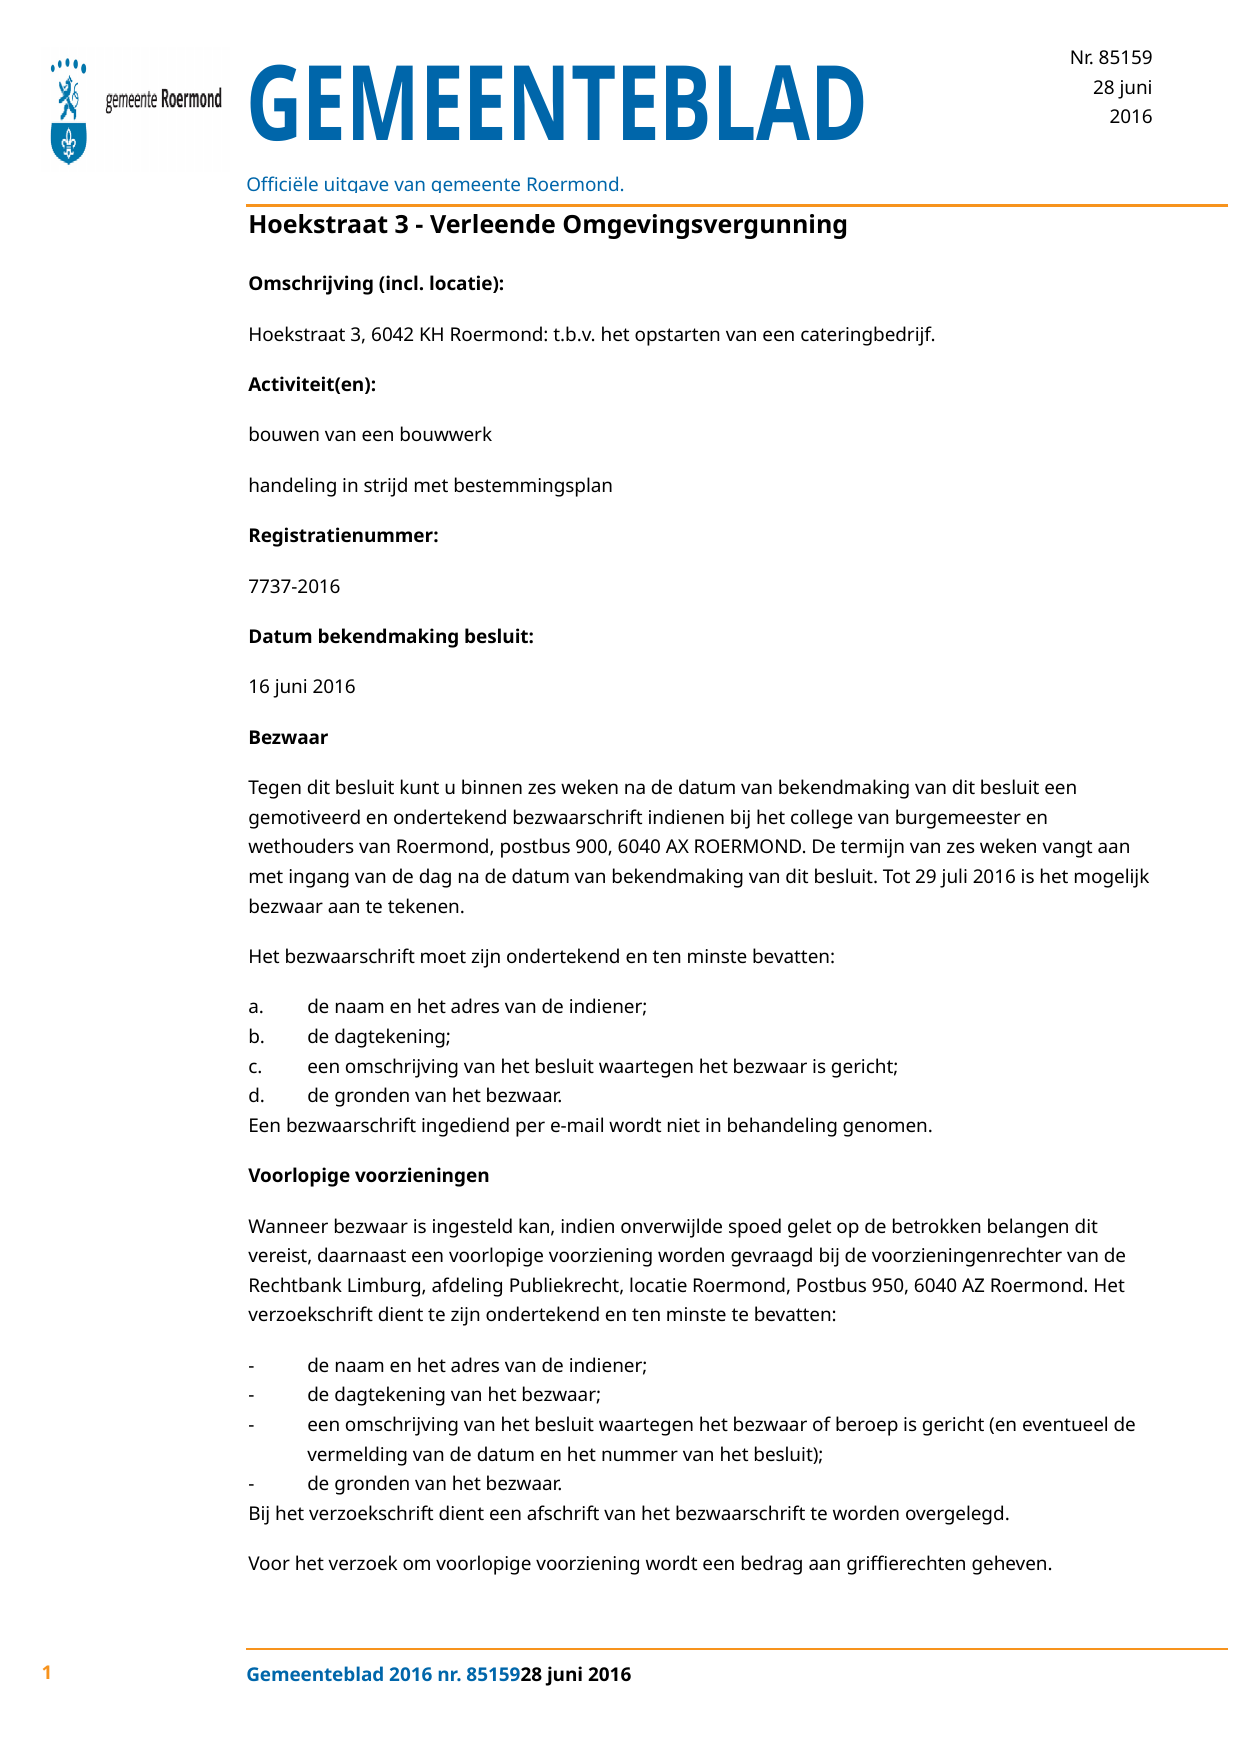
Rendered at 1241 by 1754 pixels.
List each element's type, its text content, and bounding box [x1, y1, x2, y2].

text Een bezwaarschrift ingediend per e-mail wordt niet in behandeling genomen. [248, 1112, 1152, 1138]
text Wanneer bezwaar is ingesteld kan, indien onverwijlde spoed gelet op de betrokken belangen dit vereist, daarnaast een voorlopige voorziening worden gevraagd bij de voorzieningenrechter van de Rechtbank Limburg, afdeling Publiekrecht, locatie Roermond, Postbus 950, 6040 AZ Roermond. Het verzoekschrift dient te zijn ondertekend en ten minste te bevatten: [248, 1213, 1152, 1327]
text Het bezwaarschrift moet zijn ondertekend en ten minste bevatten: [248, 943, 1152, 969]
text Tegen dit besluit kunt u binnen zes weken na de datum van bekendmaking van dit besluit een gemotiveerd en ondertekend bezwaarschrift indienen bij het college van burgemeester en wethouders van Roermond, postbus 900, 6040 AX ROERMOND. De termijn van zes weken vangt aan met ingang van de dag na de datum van bekendmaking van dit besluit. Tot 29 juli 2016 is het mogelijk bezwaar aan te tekenen. [248, 774, 1152, 918]
text Registratienummer: [248, 522, 1152, 548]
text Voor het verzoek om voorlopige voorziening wordt een bedrag aan griffierechten geheven. [248, 1550, 1152, 1576]
text Bezwaar [248, 724, 1152, 750]
text Voorlopige voorzieningen [248, 1162, 1152, 1188]
list een omschrijving van het besluit waartegen het bezwaar of beroep is gericht (en eventueel de vermelding van de datum en het nummer van het besluit); [248, 1411, 1152, 1466]
text Hoekstraat 3 - Verleende Omgevingsvergunning [248, 207, 1152, 241]
text Datum bekendmaking besluit: [248, 623, 1152, 649]
text bouwen van een bouwwerk [248, 422, 1152, 447]
list de naam en het adres van de indiener; [248, 1352, 1152, 1378]
text 7737-2016 [248, 573, 1152, 598]
text handeling in strijd met bestemmingsplan [248, 472, 1152, 498]
list de gronden van het bezwaar. [248, 1082, 1152, 1108]
text Bij het verzoekschrift dient een afschrift van het bezwaarschrift te worden overgelegd. [248, 1500, 1152, 1526]
picture [41, 47, 231, 172]
list een omschrijving van het besluit waartegen het bezwaar is gericht; [248, 1053, 1152, 1078]
list de dagtekening van het bezwaar; [248, 1382, 1152, 1407]
text Activiteit(en): [248, 371, 1152, 397]
text Omschrijving (incl. locatie): [248, 270, 1152, 296]
text 16 juni 2016 [248, 674, 1152, 699]
list de gronden van het bezwaar. [248, 1470, 1152, 1496]
list de dagtekening; [248, 1023, 1152, 1049]
text Hoekstraat 3, 6042 KH Roermond: t.b.v. het opstarten van een cateringbedrijf. [248, 321, 1152, 346]
list de naam en het adres van de indiener; [248, 994, 1152, 1019]
